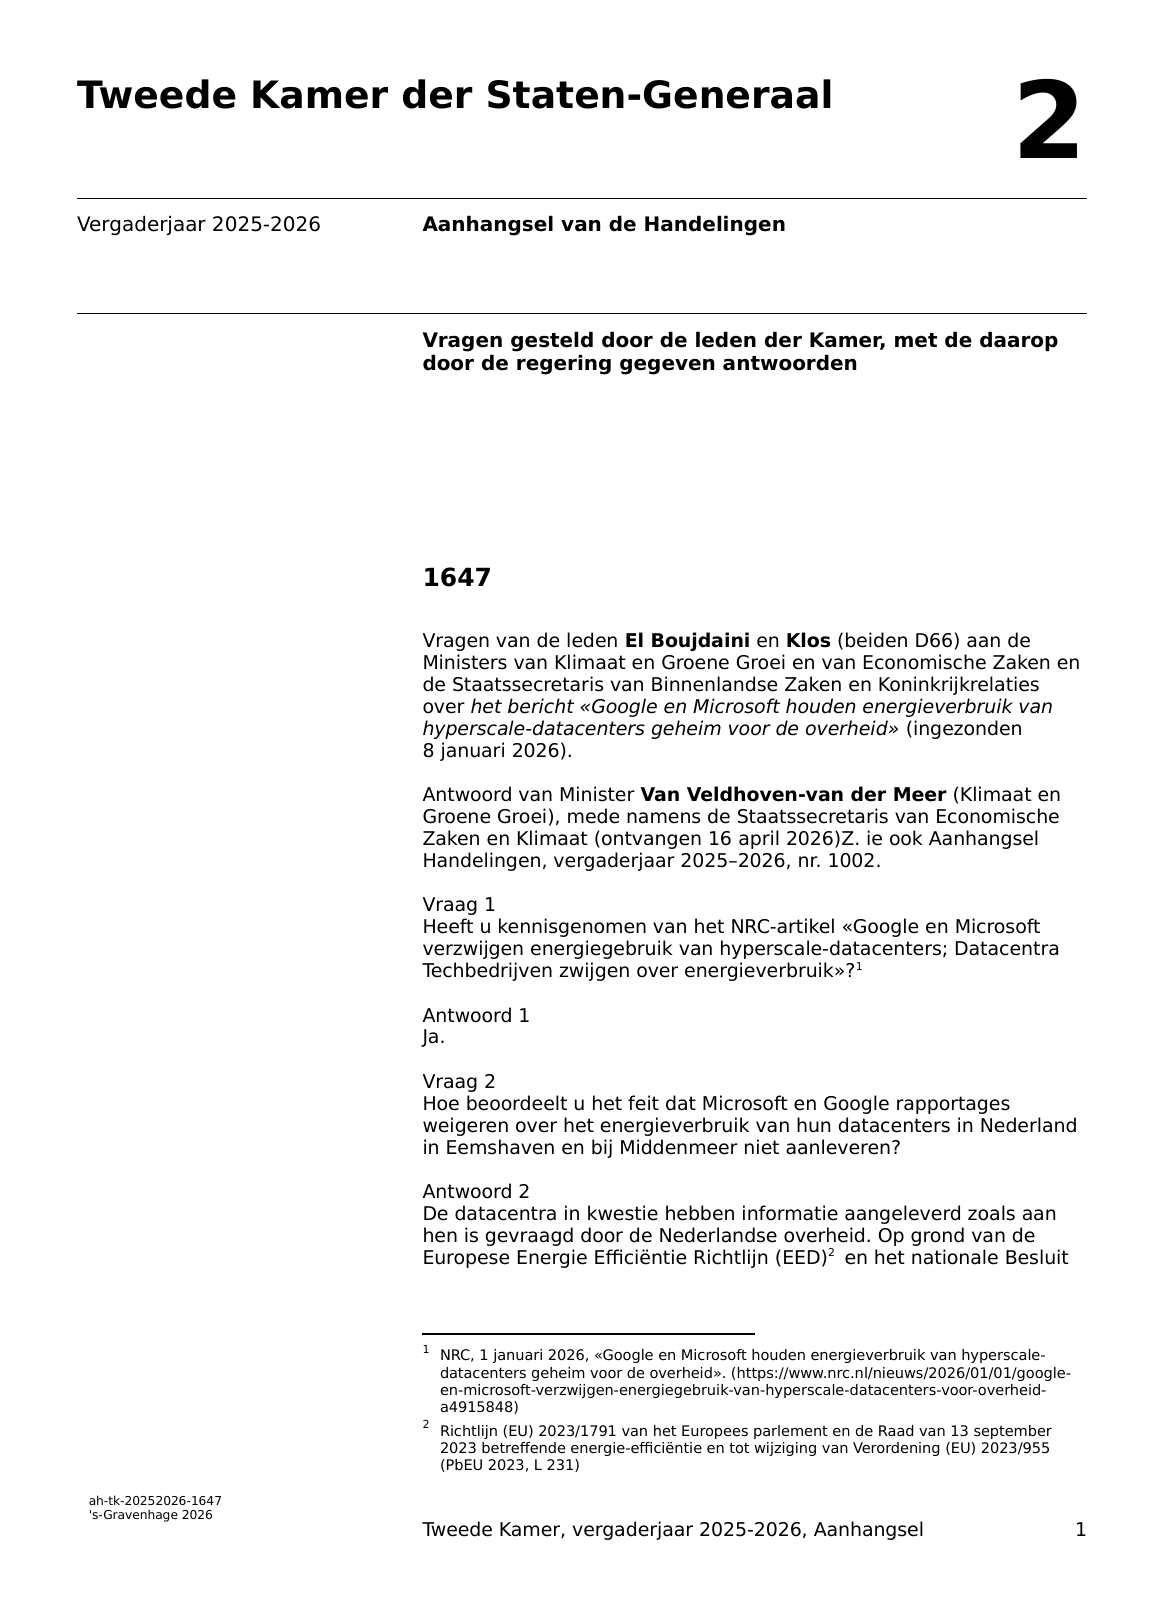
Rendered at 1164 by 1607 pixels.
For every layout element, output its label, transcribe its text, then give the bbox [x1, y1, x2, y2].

text Vraag 1 [422, 894, 1087, 916]
text Antwoord van Minister Van Veldhoven-van der Meer (Klimaat en Groene Groei), mede namens de Staatssecretaris van Economische Zaken en Klimaat (ontvangen 16 april 2026)Z. ie ook Aanhangsel Handelingen, vergaderjaar 2025–2026, nr. 1002. [422, 784, 1087, 872]
text Hoe beoordeelt u het feit dat Microsoft en Google rapportages weigeren over het energieverbruik van hun datacenters in Nederland in Eemshaven en bij Middenmeer niet aanleveren? [422, 1093, 1087, 1158]
text Antwoord 2 [422, 1181, 1087, 1203]
text De datacentra in kwestie hebben informatie aangeleverd zoals aan hen is gevraagd door de Nederlandse overheid. Op grond van de Europese Energie Efficiëntie Richtlijn (EED) en het nationale Besluit [422, 1203, 1087, 1269]
text Antwoord 1 [422, 1004, 1087, 1026]
text ah-tk-20252026-1647 [88, 1494, 323, 1508]
table_cell Aanhangsel van de Handelingen [422, 199, 1087, 313]
text NRC, 1 januari 2026, «Google en Microsoft houden energieverbruik van hyperscale-datacenters geheim voor de overheid». (https://www.nrc.nl/nieuws/2026/01/01/google-en-microsoft-verzwijgen-energiegebruik-van-hyperscale-datacenters-voor-overheid-a4915848) [422, 1343, 1087, 1416]
text 1647 [422, 563, 1087, 592]
text Vragen van de leden El Boujdaini en Klos (beiden D66) aan de Ministers van Klimaat en Groene Groei en van Economische Zaken en de Staatssecretaris van Binnenlandse Zaken en Koninkrijkrelaties over het bericht «Google en Microsoft houden energieverbruik van hyperscale-datacenters geheim voor de overheid» (ingezonden 8 januari 2026). [422, 630, 1087, 762]
text Heeft u kennisgenomen van het NRC-artikel «Google en Microsoft verzwijgen energiegebruik van hyperscale-datacenters; Datacentra Techbedrijven zwijgen over energieverbruik»? [422, 916, 1087, 982]
table_cell Vragen gesteld door de leden der Kamer, met de daarop door de regering gegeven antwoorden [422, 314, 1087, 375]
text Vraag 2 [422, 1071, 1087, 1093]
table_cell Vergaderjaar 2025-2026 [77, 199, 422, 313]
text Ja. [422, 1026, 1087, 1048]
table_cell [77, 314, 422, 375]
table_header 2 [886, 59, 1087, 198]
table_header Tweede Kamer der Staten-Generaal [77, 59, 886, 198]
text Richtlijn (EU) 2023/1791 van het Europees parlement en de Raad van 13 september 2023 betreffende energie-efficiëntie en tot wijziging van Verordening (EU) 2023/955 (PbEU 2023, L 231) [422, 1418, 1087, 1474]
text 's-Gravenhage 2026 [88, 1508, 323, 1522]
